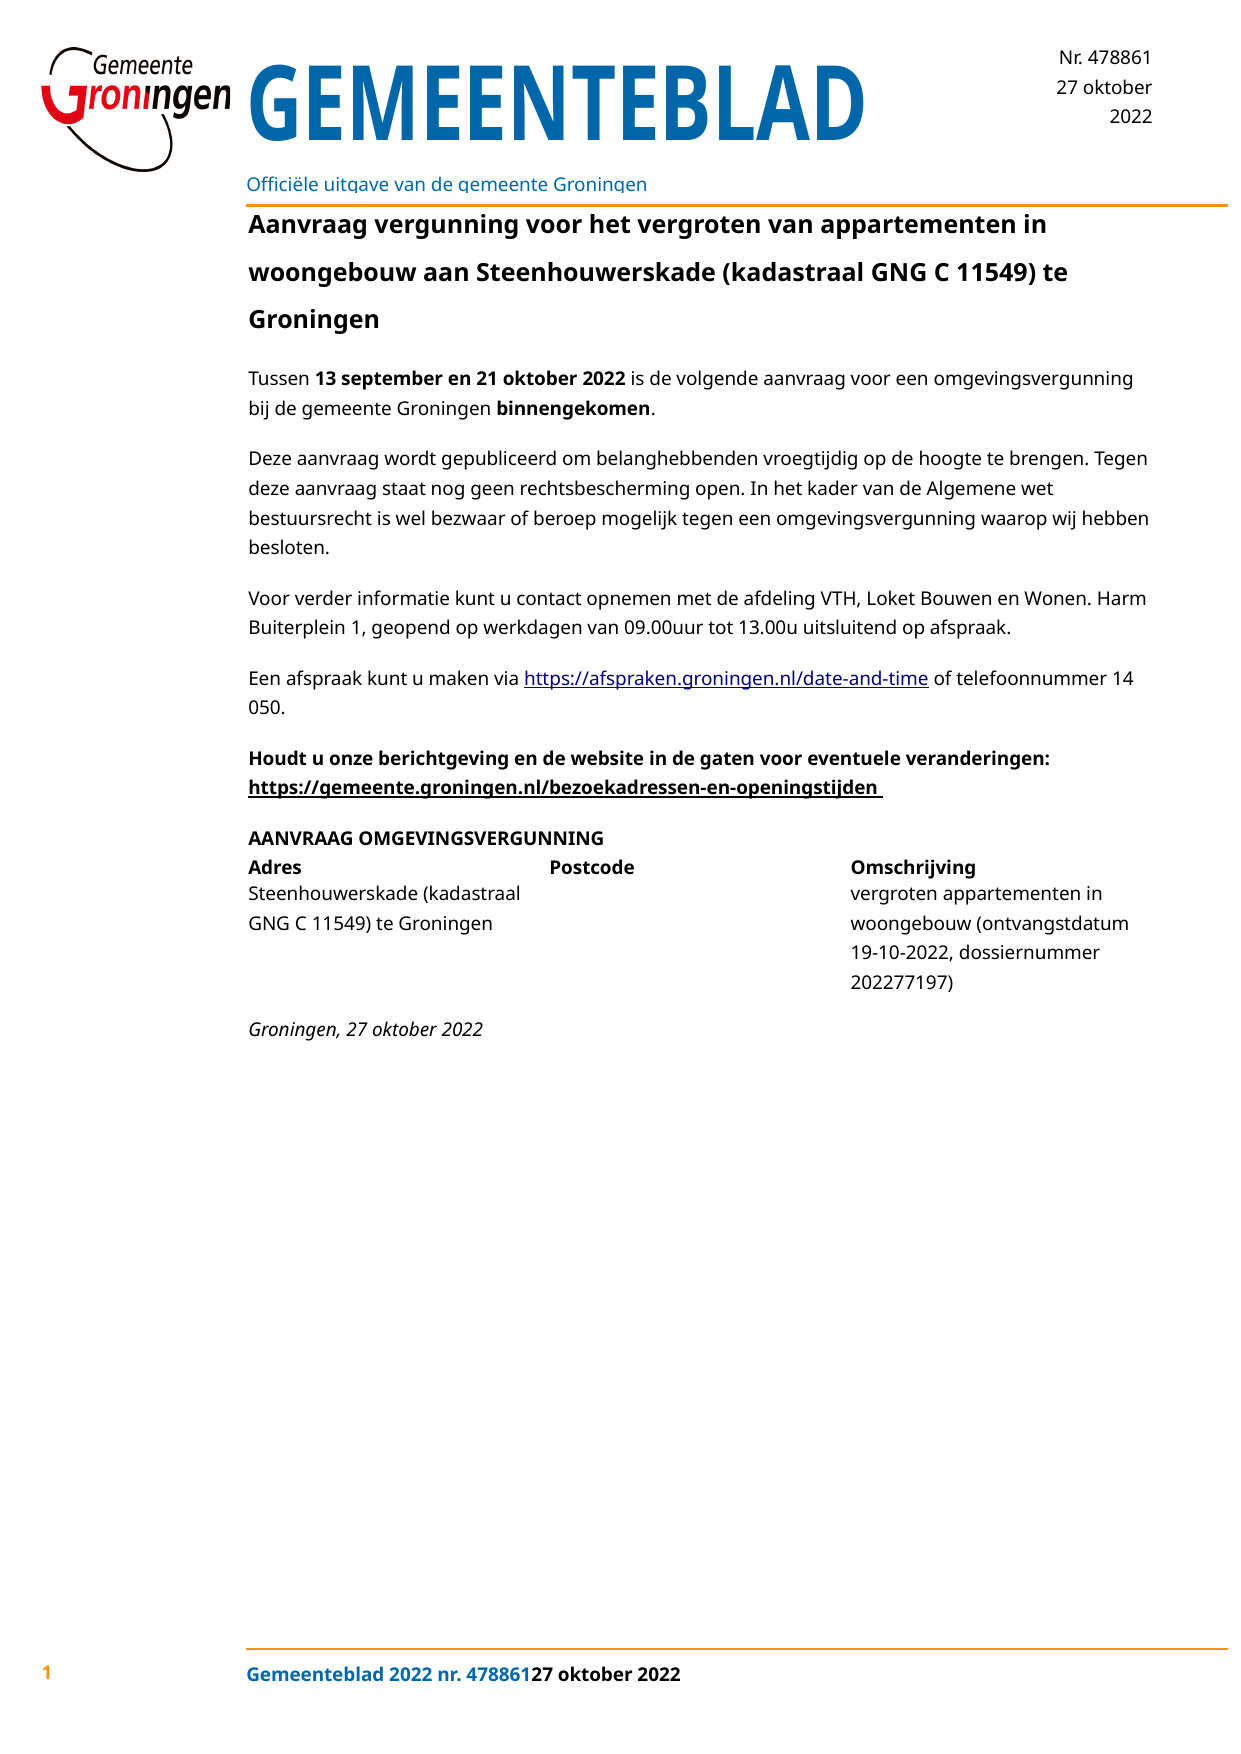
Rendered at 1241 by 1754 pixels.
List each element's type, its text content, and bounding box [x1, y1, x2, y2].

table_header Omschrijving [850, 854, 1152, 880]
text Deze aanvraag wordt gepubliceerd om belanghebbenden vroegtijdig op de hoogte te brengen. Tegen deze aanvraag staat nog geen rechtsbescherming open. In het kader van de Algemene wet bestuursrecht is wel bezwaar of beroep mogelijk tegen een omgevingsvergunning waarop wij hebben besloten. [248, 446, 1152, 560]
picture [41, 47, 231, 172]
table_header Postcode [549, 854, 850, 880]
text Aanvraag vergunning voor het vergroten van appartementen in woongebouw aan Steenhouwerskade (kadastraal GNG C 11549) te Groningen [248, 207, 1152, 336]
table_cell Steenhouwerskade (kadastraal GNG C 11549) te Groningen [248, 880, 549, 994]
text Groningen, 27 oktober 2022 [248, 1016, 1152, 1042]
text Tussen 13 september en 21 oktober 2022 is de volgende aanvraag voor een omgevingsvergunning bij de gemeente Groningen binnengekomen. [248, 366, 1152, 421]
table_cell vergroten appartementen in woongebouw (ontvangstdatum 19-10-2022, dossiernummer 202277197) [850, 880, 1152, 994]
text Voor verder informatie kunt u contact opnemen met de afdeling VTH, Loket Bouwen en Wonen. Harm Buiterplein 1, geopend op werkdagen van 09.00uur tot 13.00u uitsluitend op afspraak. [248, 585, 1152, 640]
text Houdt u onze berichtgeving en de website in de gaten voor eventuele veranderingen: https://gemeente.groningen.nl/bezoekadressen-en-openingstijden [248, 745, 1152, 800]
text Een afspraak kunt u maken via https://afspraken.groningen.nl/date-and-time of telefoonnummer 14 050. [248, 665, 1152, 720]
table_cell [549, 880, 850, 994]
text AANVRAAG OMGEVINGSVERGUNNING [248, 825, 1152, 850]
table_header Adres [248, 854, 549, 880]
